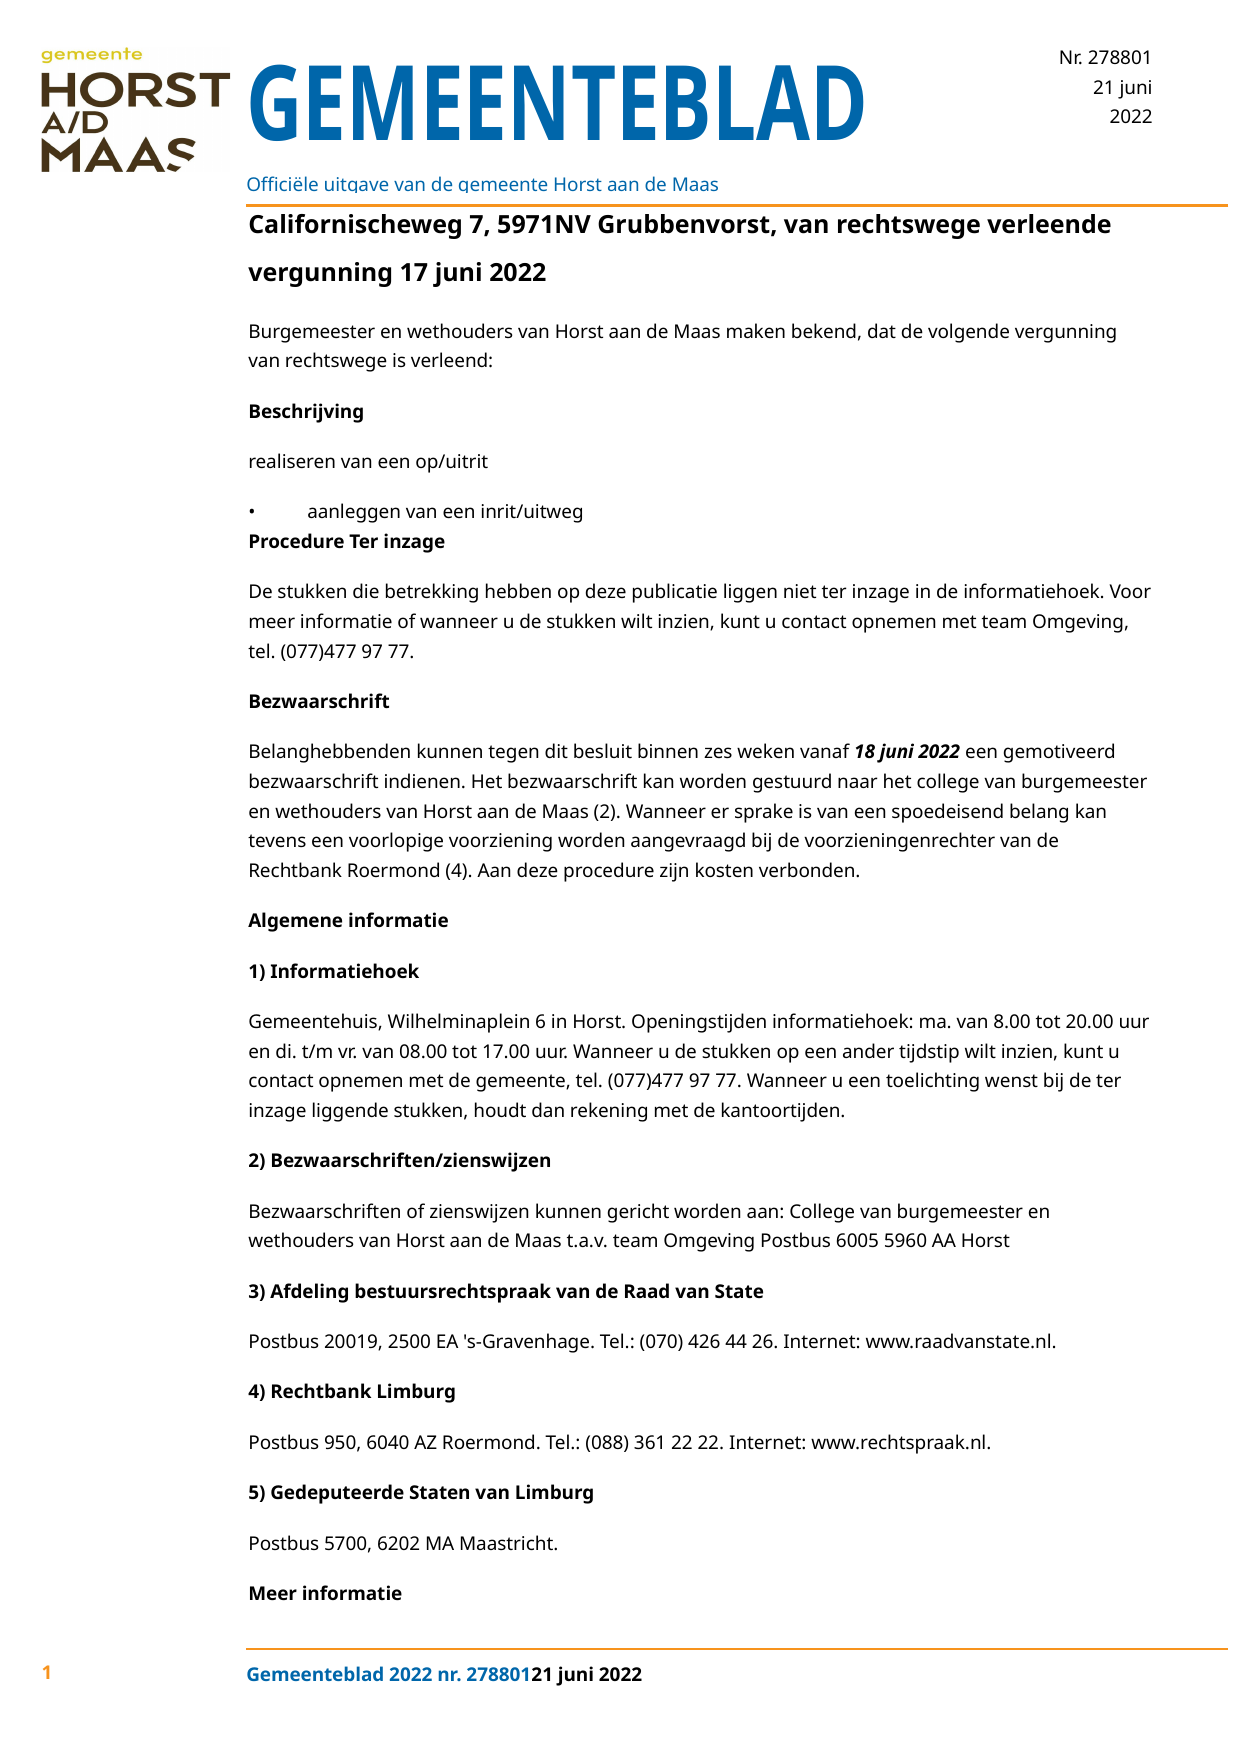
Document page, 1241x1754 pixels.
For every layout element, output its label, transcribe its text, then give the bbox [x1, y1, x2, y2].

text 4) Rechtbank Limburg [248, 1379, 1152, 1404]
text Gemeentehuis, Wilhelminaplein 6 in Horst. Openingstijden informatiehoek: ma. van 8.00 tot 20.00 uur en di. t/m vr. van 08.00 tot 17.00 uur. Wanneer u de stukken op een ander tijdstip wilt inzien, kunt u contact opnemen met de gemeente, tel. (077)477 97 77. Wanneer u een toelichting wenst bij de ter inzage liggende stukken, houdt dan rekening met de kantoortijden. [248, 1008, 1152, 1123]
text Algemene informatie [248, 907, 1152, 933]
text Californischeweg 7, 5971NV Grubbenvorst, van rechtswege verleende vergunning 17 juni 2022 [248, 207, 1152, 288]
text 5) Gedeputeerde Staten van Limburg [248, 1479, 1152, 1505]
text Meer informatie [248, 1580, 1152, 1606]
text realiseren van een op/uitrit [248, 448, 1152, 474]
text Bezwaarschrift [248, 688, 1152, 714]
text 2) Bezwaarschriften/zienswijzen [248, 1147, 1152, 1173]
text Procedure Ter inzage [248, 528, 1152, 554]
text 3) Afdeling bestuursrechtspraak van de Raad van State [248, 1278, 1152, 1304]
text Belanghebbenden kunnen tegen dit besluit binnen zes weken vanaf 18 juni 2022 een gemotiveerd bezwaarschrift indienen. Het bezwaarschrift kan worden gestuurd naar het college van burgemeester en wethouders van Horst aan de Maas (2). Wanneer er sprake is van een spoedeisend belang kan tevens een voorlopige voorziening worden aangevraagd bij de voorzieningenrechter van de Rechtbank Roermond (4). Aan deze procedure zijn kosten verbonden. [248, 739, 1152, 883]
text Postbus 950, 6040 AZ Roermond. Tel.: (088) 361 22 22. Internet: www.rechtspraak.nl. [248, 1429, 1152, 1455]
text De stukken die betrekking hebben op deze publicatie liggen niet ter inzage in de informatiehoek. Voor meer informatie of wanneer u de stukken wilt inzien, kunt u contact opnemen met team Omgeving, tel. (077)477 97 77. [248, 579, 1152, 664]
text Bezwaarschriften of zienswijzen kunnen gericht worden aan: College van burgemeester en wethouders van Horst aan de Maas t.a.v. team Omgeving Postbus 6005 5960 AA Horst [248, 1198, 1152, 1253]
text Beschrijving [248, 398, 1152, 424]
list aanleggen van een inrit/uitweg [248, 499, 1152, 524]
text Burgemeester en wethouders van Horst aan de Maas maken bekend, dat de volgende vergunning van rechtswege is verleend: [248, 318, 1152, 373]
text 1) Informatiehoek [248, 958, 1152, 984]
text Postbus 5700, 6202 MA Maastricht. [248, 1530, 1152, 1556]
text Postbus 20019, 2500 EA 's-Gravenhage. Tel.: (070) 426 44 26. Internet: www.raadvanstate.nl. [248, 1328, 1152, 1354]
picture [41, 47, 231, 172]
